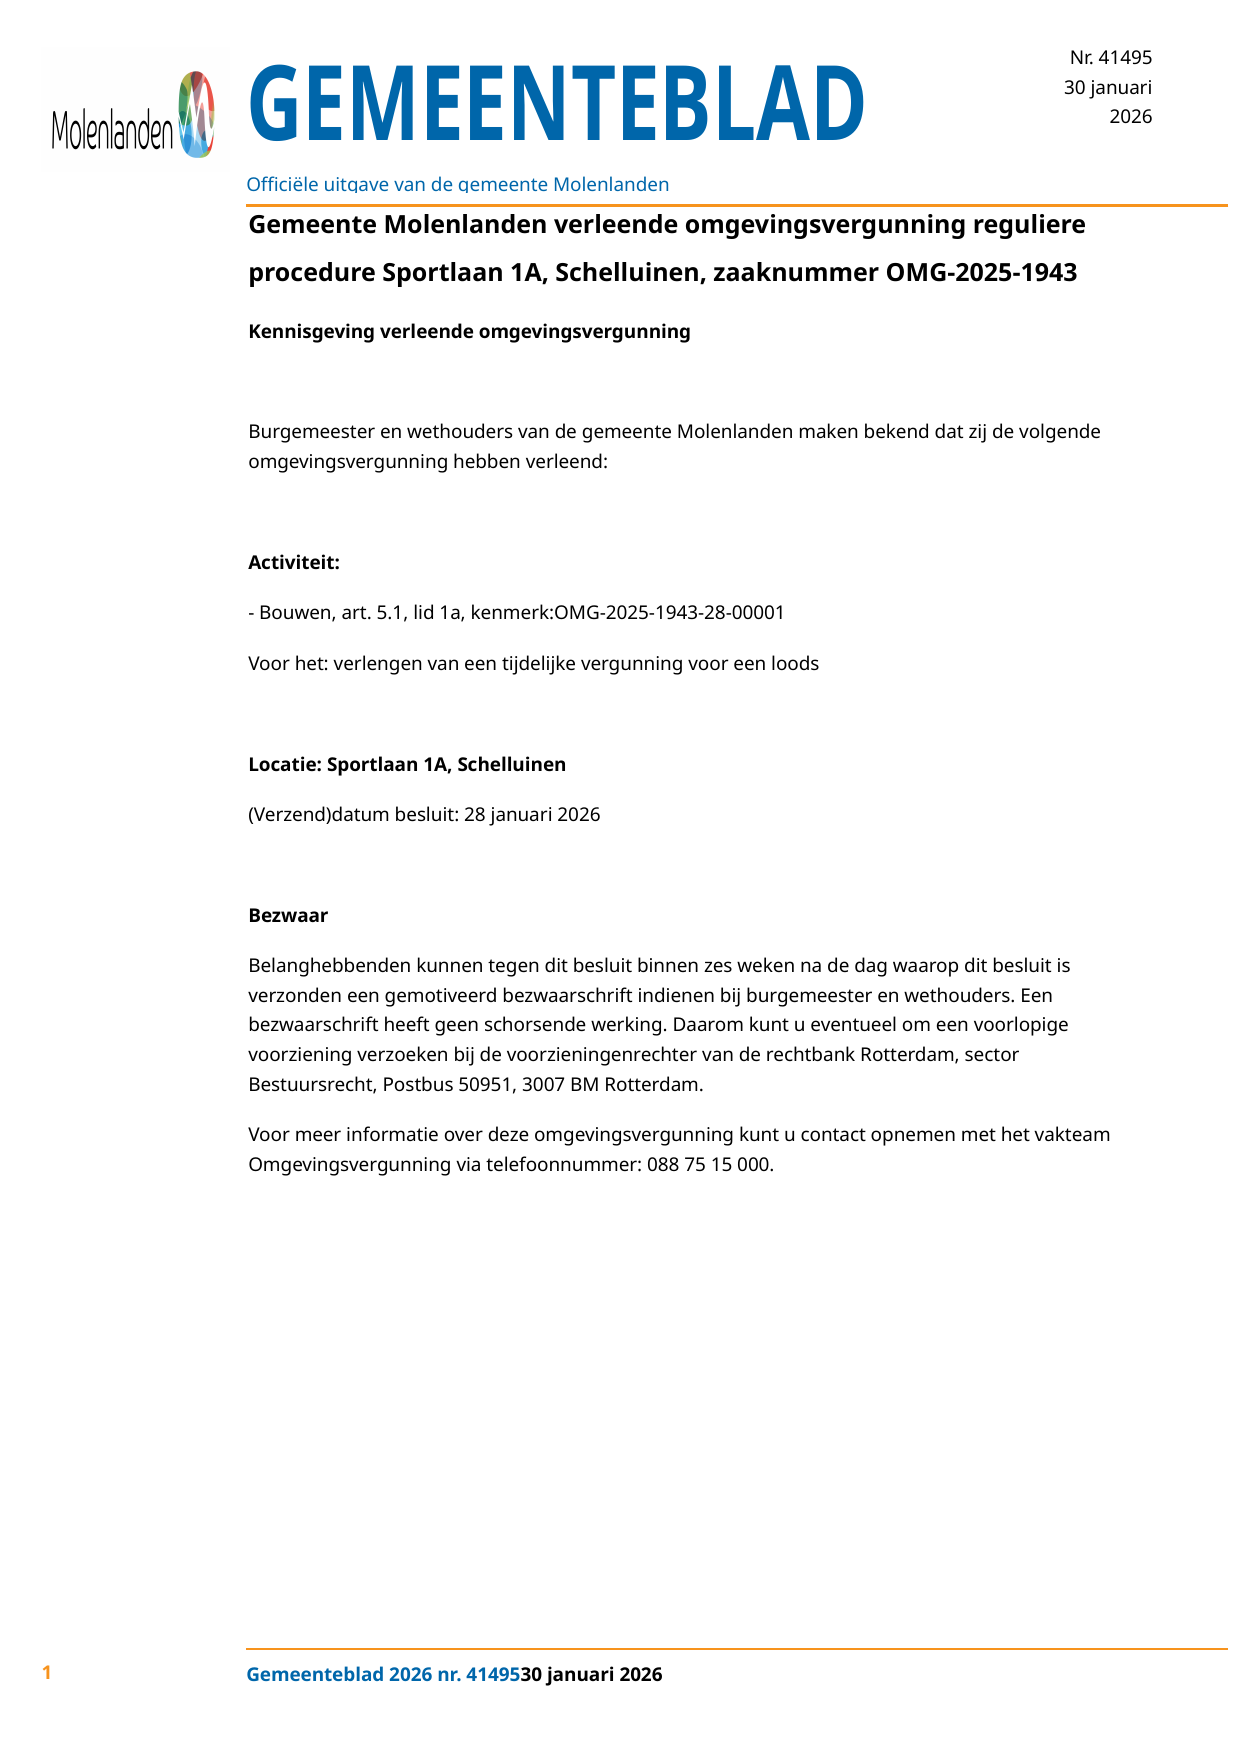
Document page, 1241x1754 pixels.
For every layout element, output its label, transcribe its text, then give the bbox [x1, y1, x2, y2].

picture [41, 47, 231, 172]
text Locatie: Sportlaan 1A, Schelluinen [248, 751, 1152, 777]
text Bezwaar [248, 902, 1152, 928]
text Gemeente Molenlanden verleende omgevingsvergunning reguliere procedure Sportlaan 1A, Schelluinen, zaaknummer OMG-2025-1943 [248, 207, 1152, 288]
text Voor het: verlengen van een tijdelijke vergunning voor een loods [248, 650, 1152, 676]
text Voor meer informatie over deze omgevingsvergunning kunt u contact opnemen met het vakteam Omgevingsvergunning via telefoonnummer: 088 75 15 000. [248, 1121, 1152, 1177]
text Belanghebbenden kunnen tegen dit besluit binnen zes weken na de dag waarop dit besluit is verzonden een gemotiveerd bezwaarschrift indienen bij burgemeester en wethouders. Een bezwaarschrift heeft geen schorsende werking. Daarom kunt u eventueel om een voorlopige voorziening verzoeken bij de voorzieningenrechter van de rechtbank Rotterdam, sector Bestuursrecht, Postbus 50951, 3007 BM Rotterdam. [248, 952, 1152, 1097]
text Activiteit: [248, 549, 1152, 575]
text Burgemeester en wethouders van de gemeente Molenlanden maken bekend dat zij de volgende omgevingsvergunning hebben verleend: [248, 419, 1152, 474]
text Kennisgeving verleende omgevingsvergunning [248, 318, 1152, 344]
text - Bouwen, art. 5.1, lid 1a, kenmerk:OMG-2025-1943-28-00001 [248, 599, 1152, 625]
text (Verzend)datum besluit: 28 januari 2026 [248, 801, 1152, 827]
